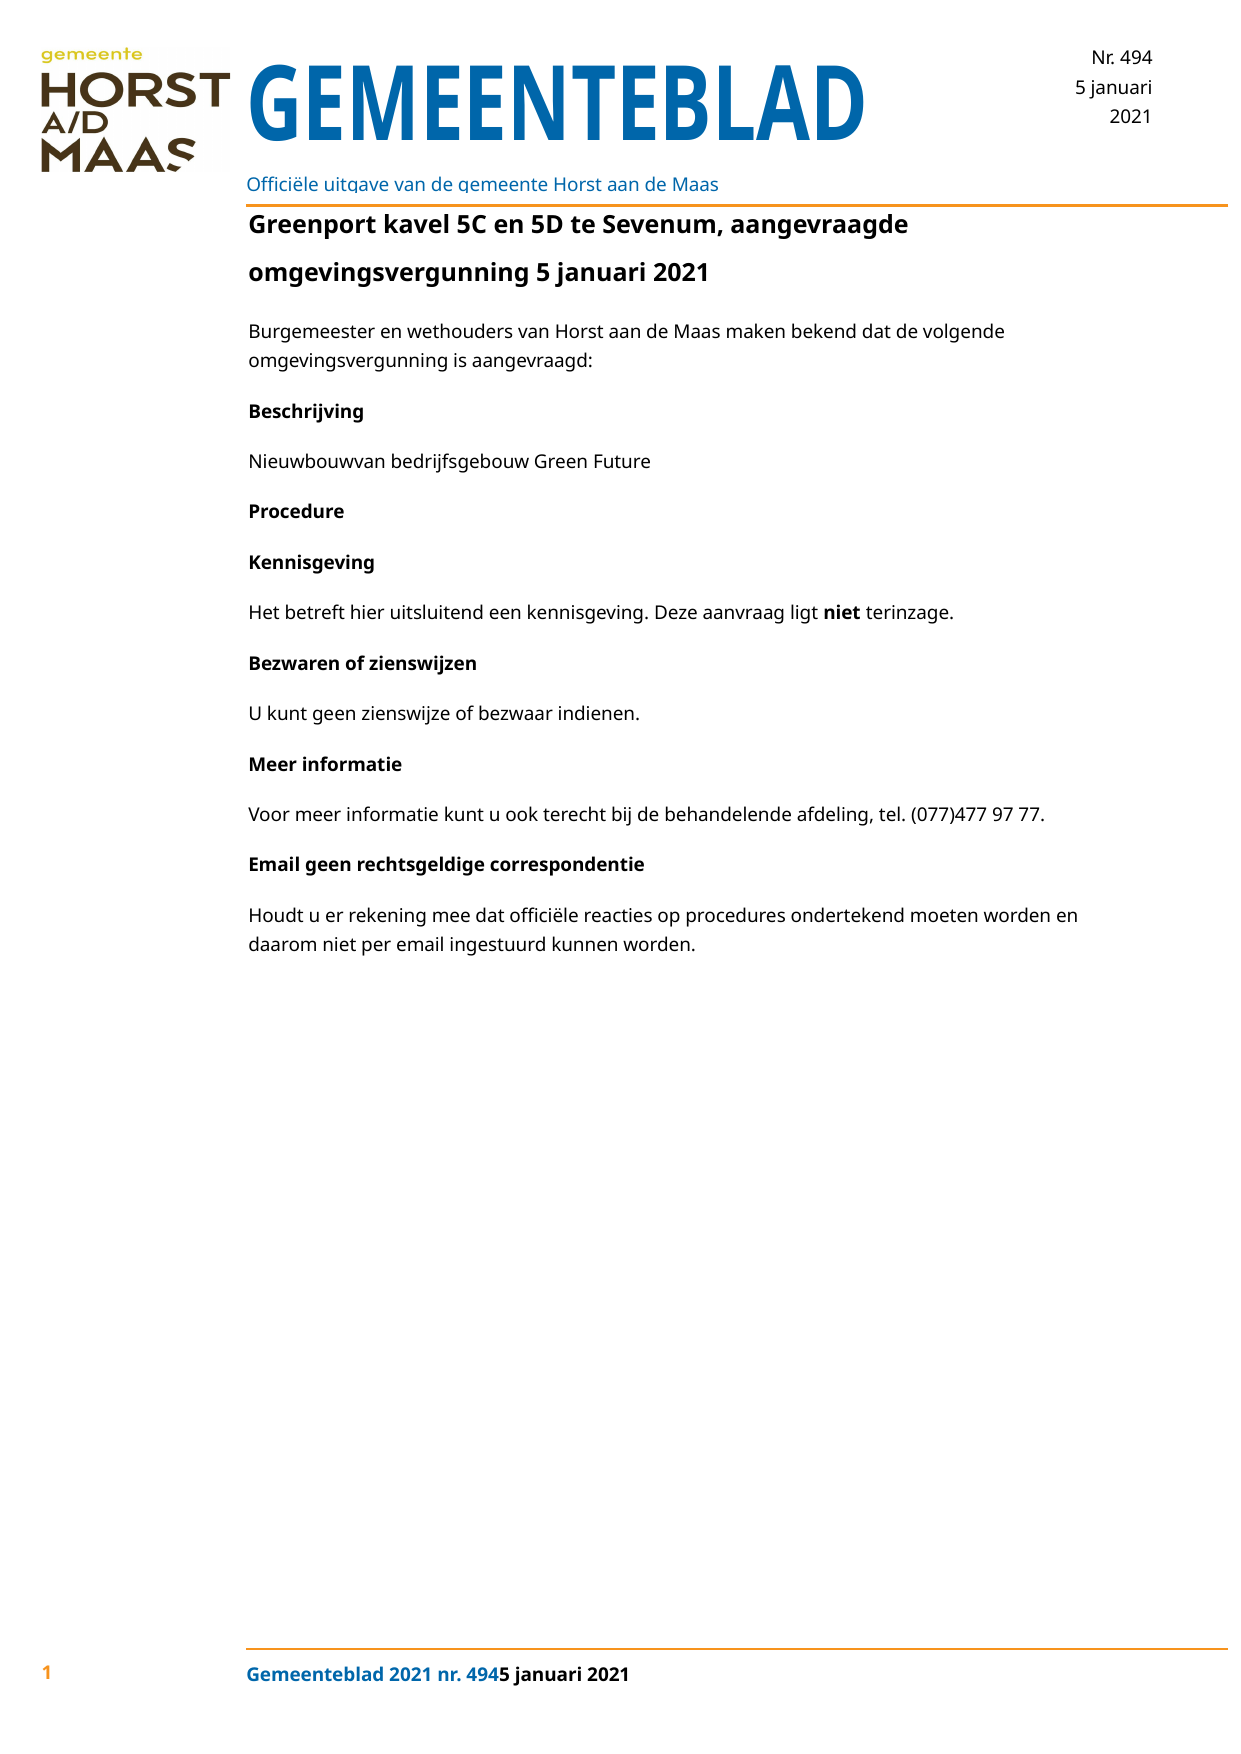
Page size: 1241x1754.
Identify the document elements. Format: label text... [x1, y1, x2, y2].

text Beschrijving [248, 398, 1152, 424]
text Kennisgeving [248, 549, 1152, 575]
text Nieuwbouwvan bedrijfsgebouw Green Future [248, 448, 1152, 474]
text Voor meer informatie kunt u ook terecht bij de behandelende afdeling, tel. (077)477 97 77. [248, 801, 1152, 827]
text Greenport kavel 5C en 5D te Sevenum, aangevraagde omgevingsvergunning 5 januari 2021 [248, 207, 1152, 288]
text Burgemeester en wethouders van Horst aan de Maas maken bekend dat de volgende omgevingsvergunning is aangevraagd: [248, 318, 1152, 373]
text U kunt geen zienswijze of bezwaar indienen. [248, 700, 1152, 726]
text Houdt u er rekening mee dat officiële reacties op procedures ondertekend moeten worden en daarom niet per email ingestuurd kunnen worden. [248, 902, 1152, 957]
picture [41, 47, 231, 172]
text Procedure [248, 499, 1152, 524]
text Bezwaren of zienswijzen [248, 650, 1152, 676]
text Meer informatie [248, 751, 1152, 777]
text Email geen rechtsgeldige correspondentie [248, 852, 1152, 877]
text Het betreft hier uitsluitend een kennisgeving. Deze aanvraag ligt niet terinzage. [248, 599, 1152, 625]
